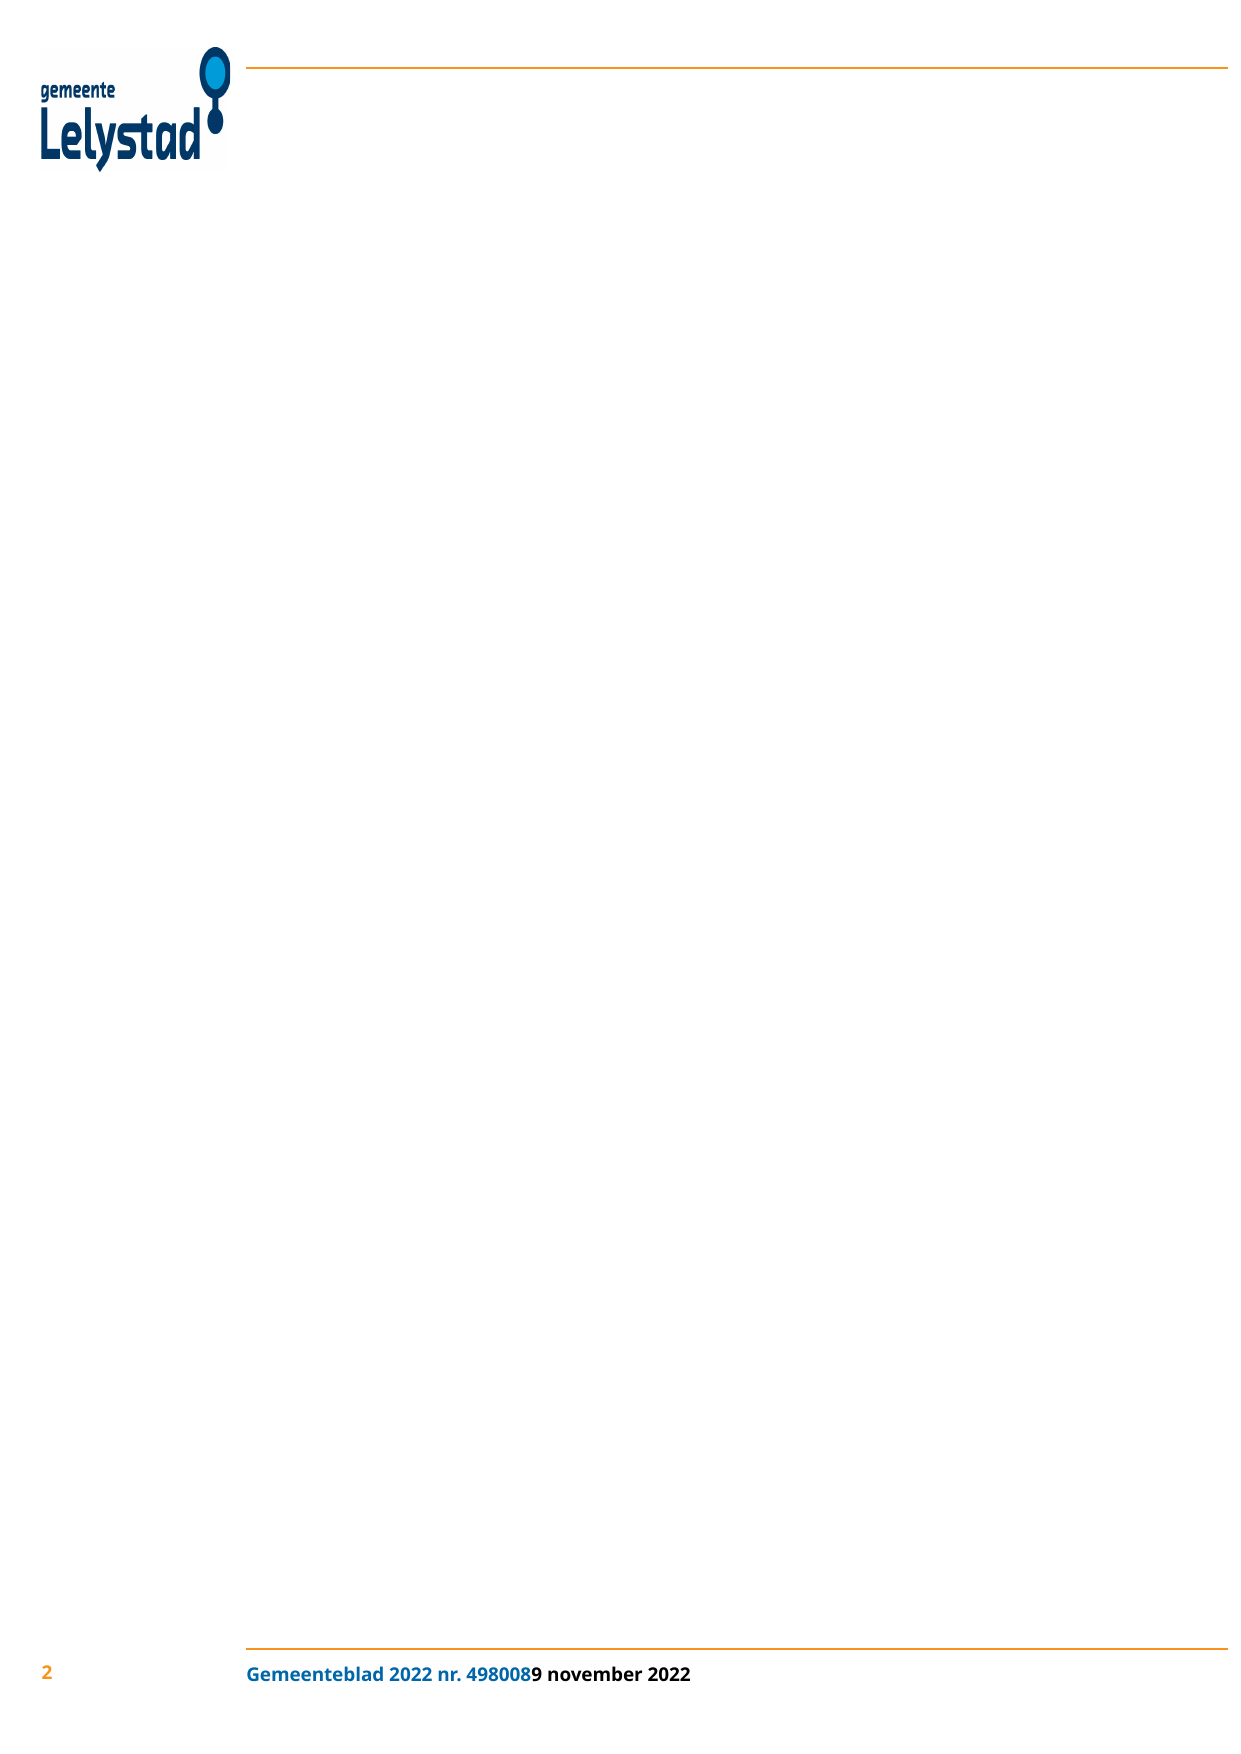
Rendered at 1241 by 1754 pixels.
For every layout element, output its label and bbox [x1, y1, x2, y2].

picture [41, 47, 231, 172]
